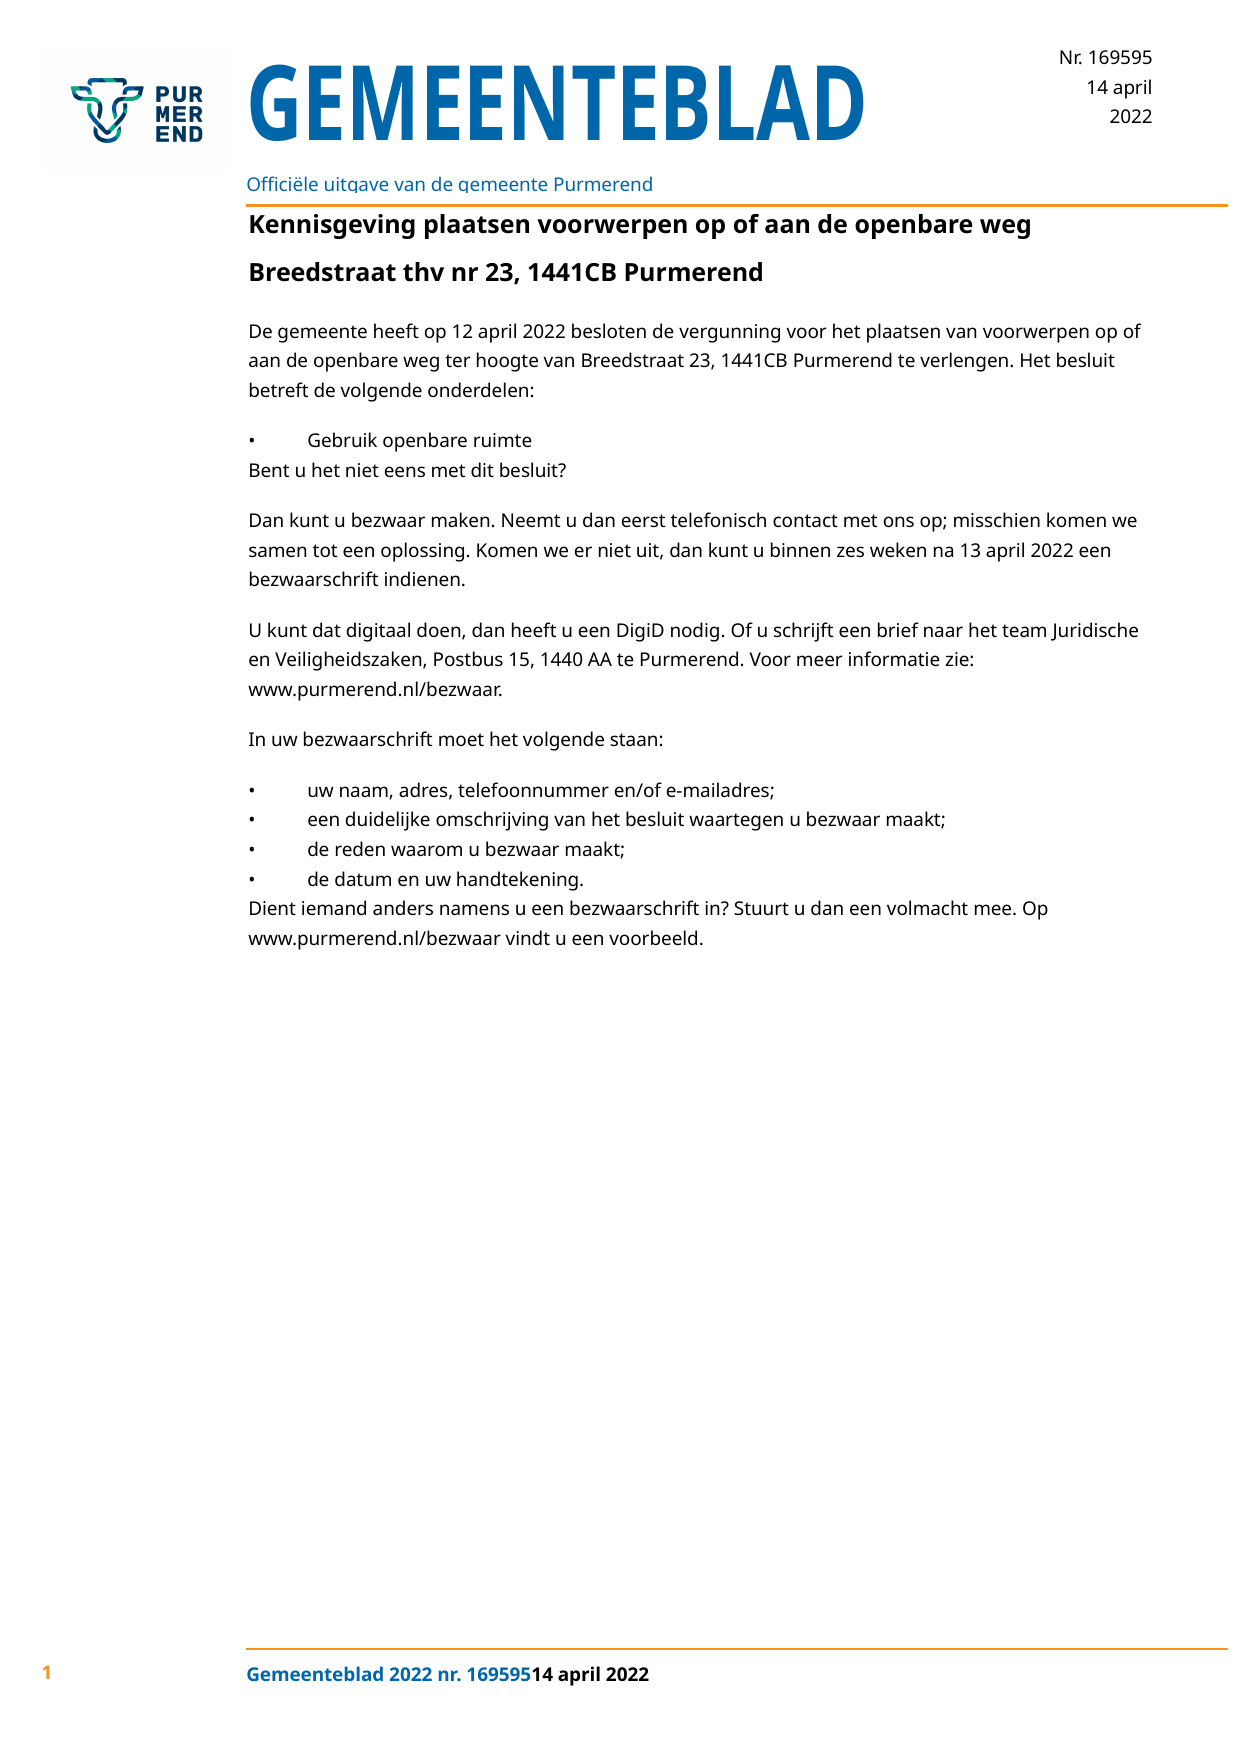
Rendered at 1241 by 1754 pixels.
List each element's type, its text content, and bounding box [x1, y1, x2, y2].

text Dan kunt u bezwaar maken. Neemt u dan eerst telefonisch contact met ons op; misschien komen we samen tot een oplossing. Komen we er niet uit, dan kunt u binnen zes weken na 13 april 2022 een bezwaarschrift indienen. [248, 507, 1152, 592]
text Bent u het niet eens met dit besluit? [248, 457, 1152, 483]
text Kennisgeving plaatsen voorwerpen op of aan de openbare weg Breedstraat thv nr 23, 1441CB Purmerend [248, 207, 1152, 288]
list een duidelijke omschrijving van het besluit waartegen u bezwaar maakt; [248, 807, 1152, 832]
text U kunt dat digitaal doen, dan heeft u een DigiD nodig. Of u schrijft een brief naar het team Juridische en Veiligheidszaken, Postbus 15, 1440 AA te Purmerend. Voor meer informatie zie: www.purmerend.nl/bezwaar. [248, 617, 1152, 702]
list de reden waarom u bezwaar maakt; [248, 836, 1152, 862]
list Gebruik openbare ruimte [248, 427, 1152, 453]
picture [41, 47, 231, 172]
text De gemeente heeft op 12 april 2022 besloten de vergunning voor het plaatsen van voorwerpen op of aan de openbare weg ter hoogte van Breedstraat 23, 1441CB Purmerend te verlengen. Het besluit betreft de volgende onderdelen: [248, 318, 1152, 403]
list uw naam, adres, telefoonnummer en/of e-mailadres; [248, 777, 1152, 803]
text In uw bezwaarschrift moet het volgende staan: [248, 727, 1152, 752]
text Dient iemand anders namens u een bezwaarschrift in? Stuurt u dan een volmacht mee. Op www.purmerend.nl/bezwaar vindt u een voorbeeld. [248, 895, 1152, 951]
list de datum en uw handtekening. [248, 866, 1152, 892]
